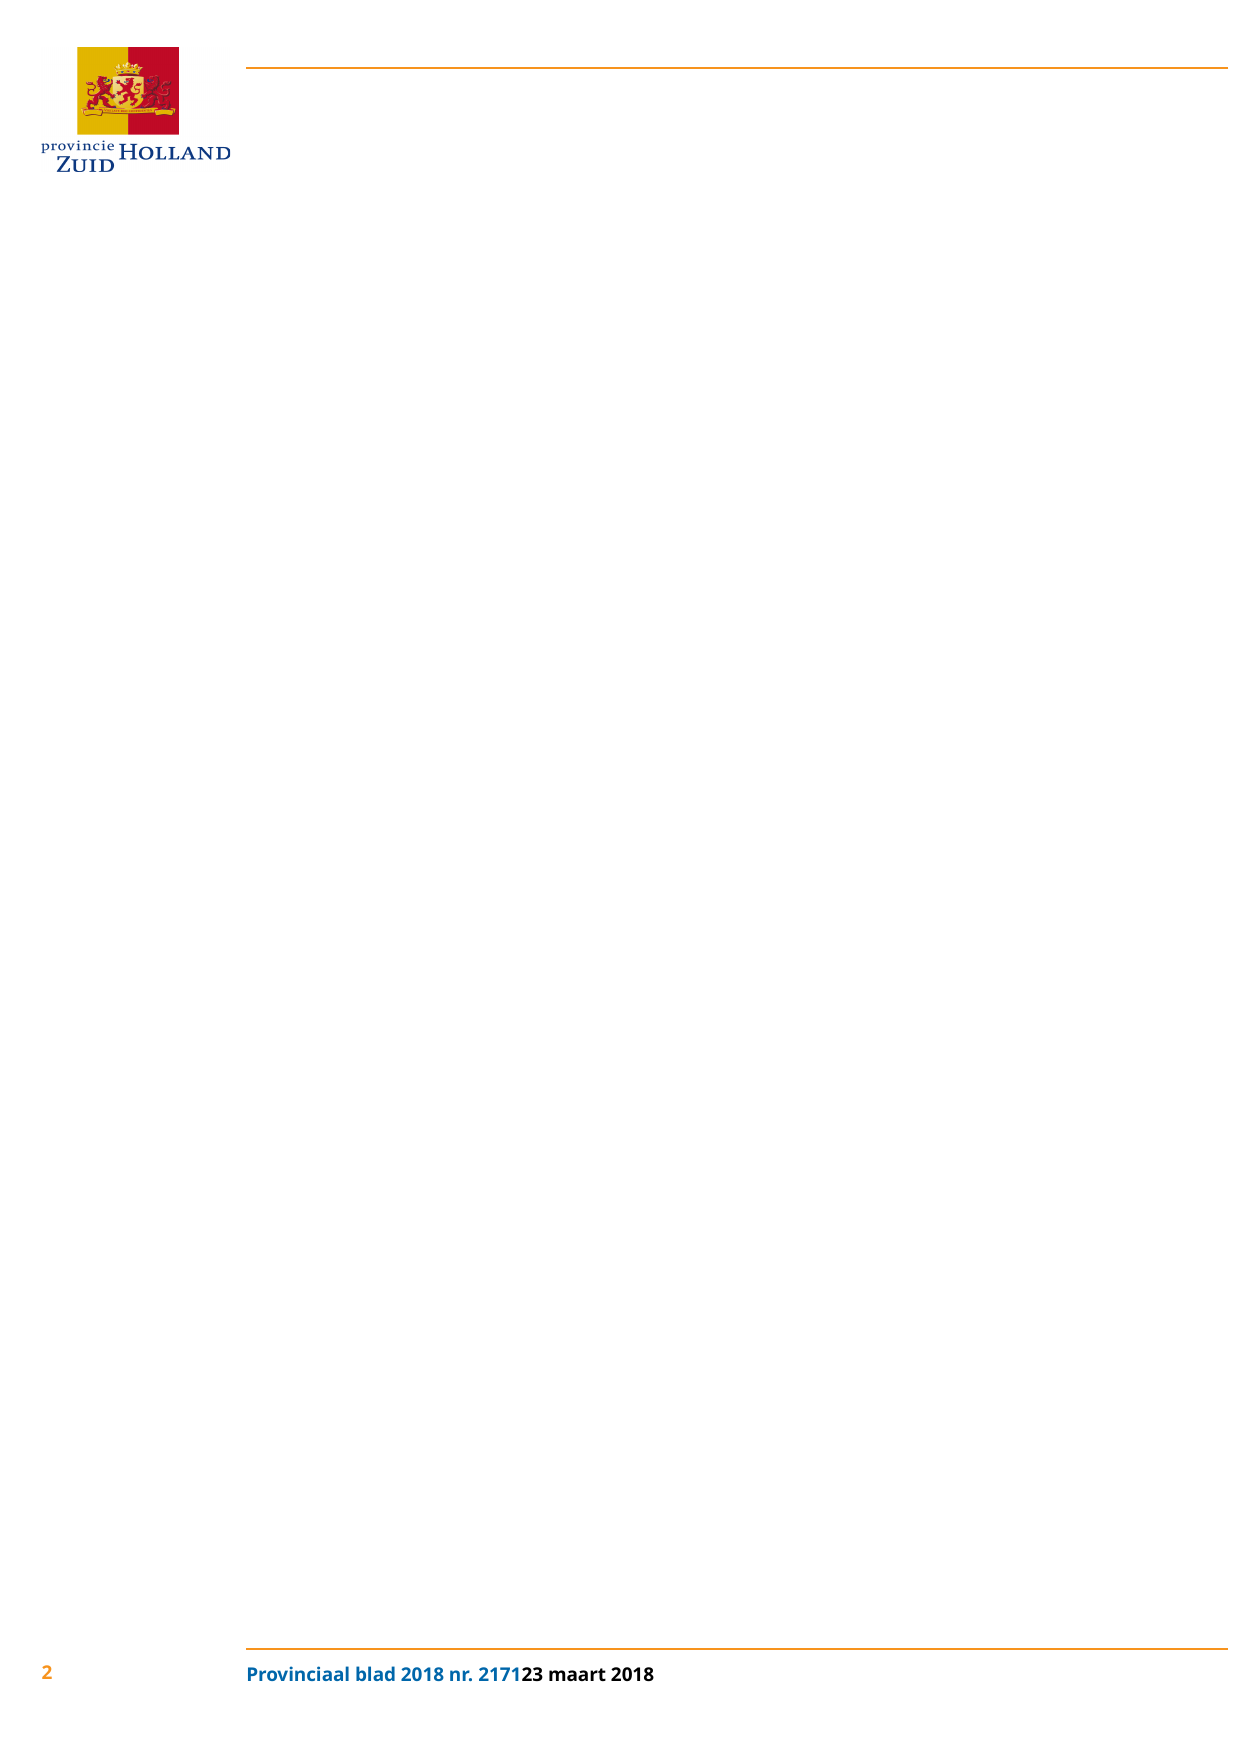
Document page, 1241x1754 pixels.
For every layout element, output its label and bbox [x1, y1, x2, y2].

picture [41, 47, 231, 172]
